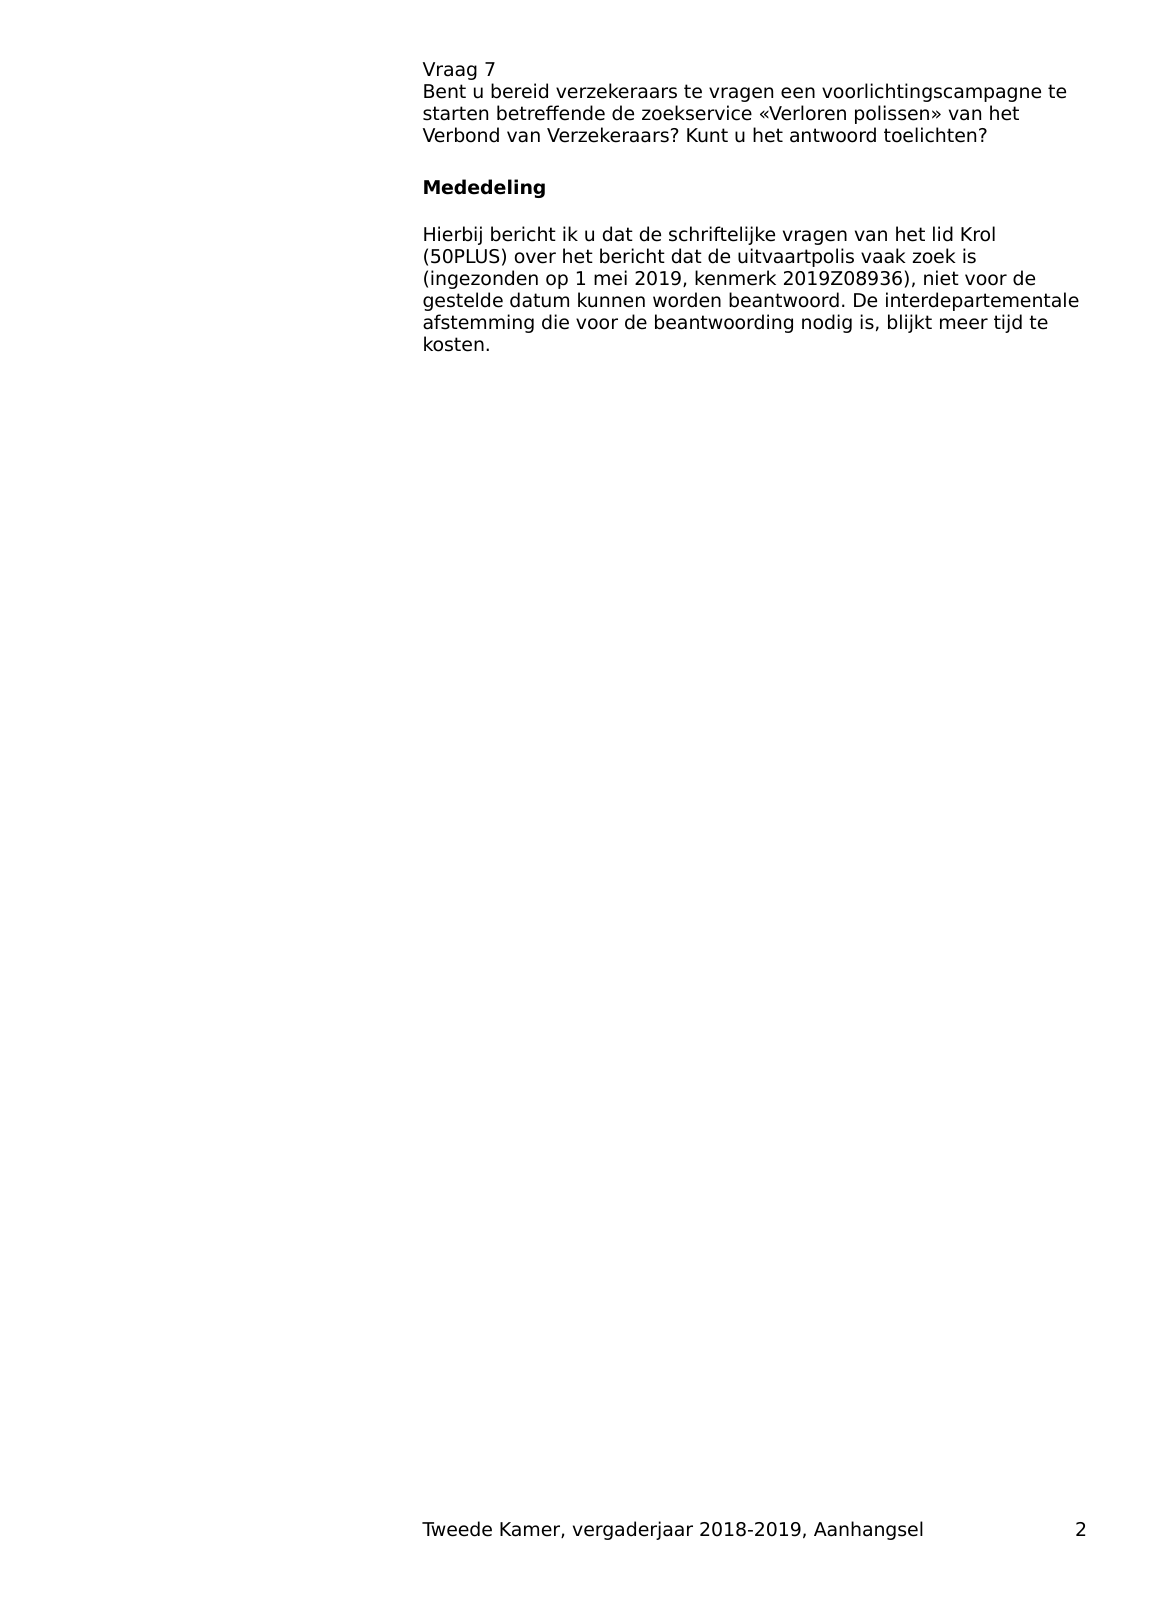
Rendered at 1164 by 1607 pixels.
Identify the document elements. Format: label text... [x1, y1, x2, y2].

text Vraag 7 [422, 59, 1087, 81]
subtitle Mededeling [422, 177, 1087, 199]
text Hierbij bericht ik u dat de schriftelijke vragen van het lid Krol (50PLUS) over het bericht dat de uitvaartpolis vaak zoek is (ingezonden op 1 mei 2019, kenmerk 2019Z08936), niet voor de gestelde datum kunnen worden beantwoord. De interdepartementale afstemming die voor de beantwoording nodig is, blijkt meer tijd te kosten. [422, 224, 1087, 356]
text Bent u bereid verzekeraars te vragen een voorlichtingscampagne te starten betreffende de zoekservice «Verloren polissen» van het Verbond van Verzekeraars? Kunt u het antwoord toelichten? [422, 81, 1087, 147]
